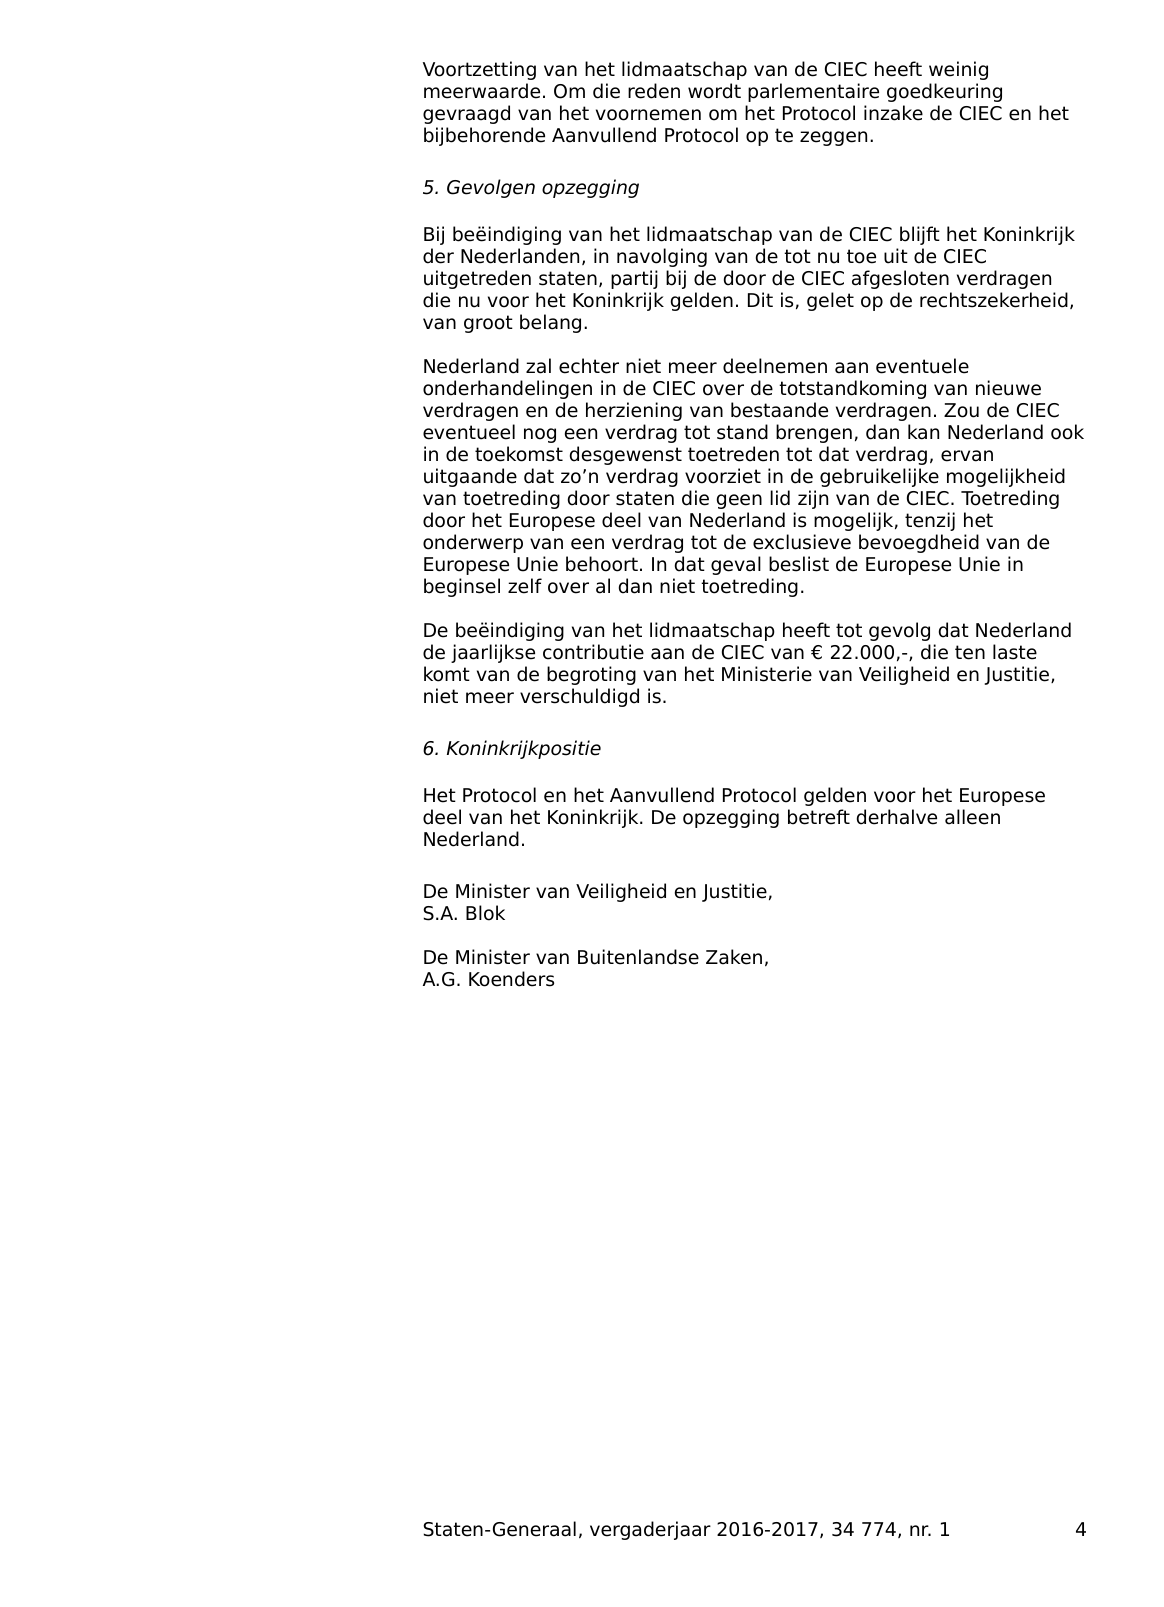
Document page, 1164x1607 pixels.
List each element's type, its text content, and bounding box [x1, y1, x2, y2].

subtitle 5. Gevolgen opzegging [422, 177, 1087, 199]
subtitle 6. Koninkrijkpositie [422, 738, 1087, 760]
text Voortzetting van het lidmaatschap van de CIEC heeft weinig meerwaarde. Om die reden wordt parlementaire goedkeuring gevraagd van het voornemen om het Protocol inzake de CIEC en het bijbehorende Aanvullend Protocol op te zeggen. [422, 59, 1087, 147]
text De Minister van Buitenlandse Zaken, A.G. Koenders [422, 947, 1087, 991]
text Nederland zal echter niet meer deelnemen aan eventuele onderhandelingen in de CIEC over de totstandkoming van nieuwe verdragen en de herziening van bestaande verdragen. Zou de CIEC eventueel nog een verdrag tot stand brengen, dan kan Nederland ook in de toekomst desgewenst toetreden tot dat verdrag, ervan uitgaande dat zo’n verdrag voorziet in de gebruikelijke mogelijkheid van toetreding door staten die geen lid zijn van de CIEC. Toetreding door het Europese deel van Nederland is mogelijk, tenzij het onderwerp van een verdrag tot de exclusieve bevoegdheid van de Europese Unie behoort. In dat geval beslist de Europese Unie in beginsel zelf over al dan niet toetreding. [422, 356, 1087, 598]
text Het Protocol en het Aanvullend Protocol gelden voor het Europese deel van het Koninkrijk. De opzegging betreft derhalve alleen Nederland. [422, 785, 1087, 851]
text Bij beëindiging van het lidmaatschap van de CIEC blijft het Koninkrijk der Nederlanden, in navolging van de tot nu toe uit de CIEC uitgetreden staten, partij bij de door de CIEC afgesloten verdragen die nu voor het Koninkrijk gelden. Dit is, gelet op de rechtszekerheid, van groot belang. [422, 224, 1087, 334]
text De beëindiging van het lidmaatschap heeft tot gevolg dat Nederland de jaarlijkse contributie aan de CIEC van € 22.000,-, die ten laste komt van de begroting van het Ministerie van Veiligheid en Justitie, niet meer verschuldigd is. [422, 620, 1087, 708]
text De Minister van Veiligheid en Justitie, S.A. Blok [422, 881, 1087, 925]
